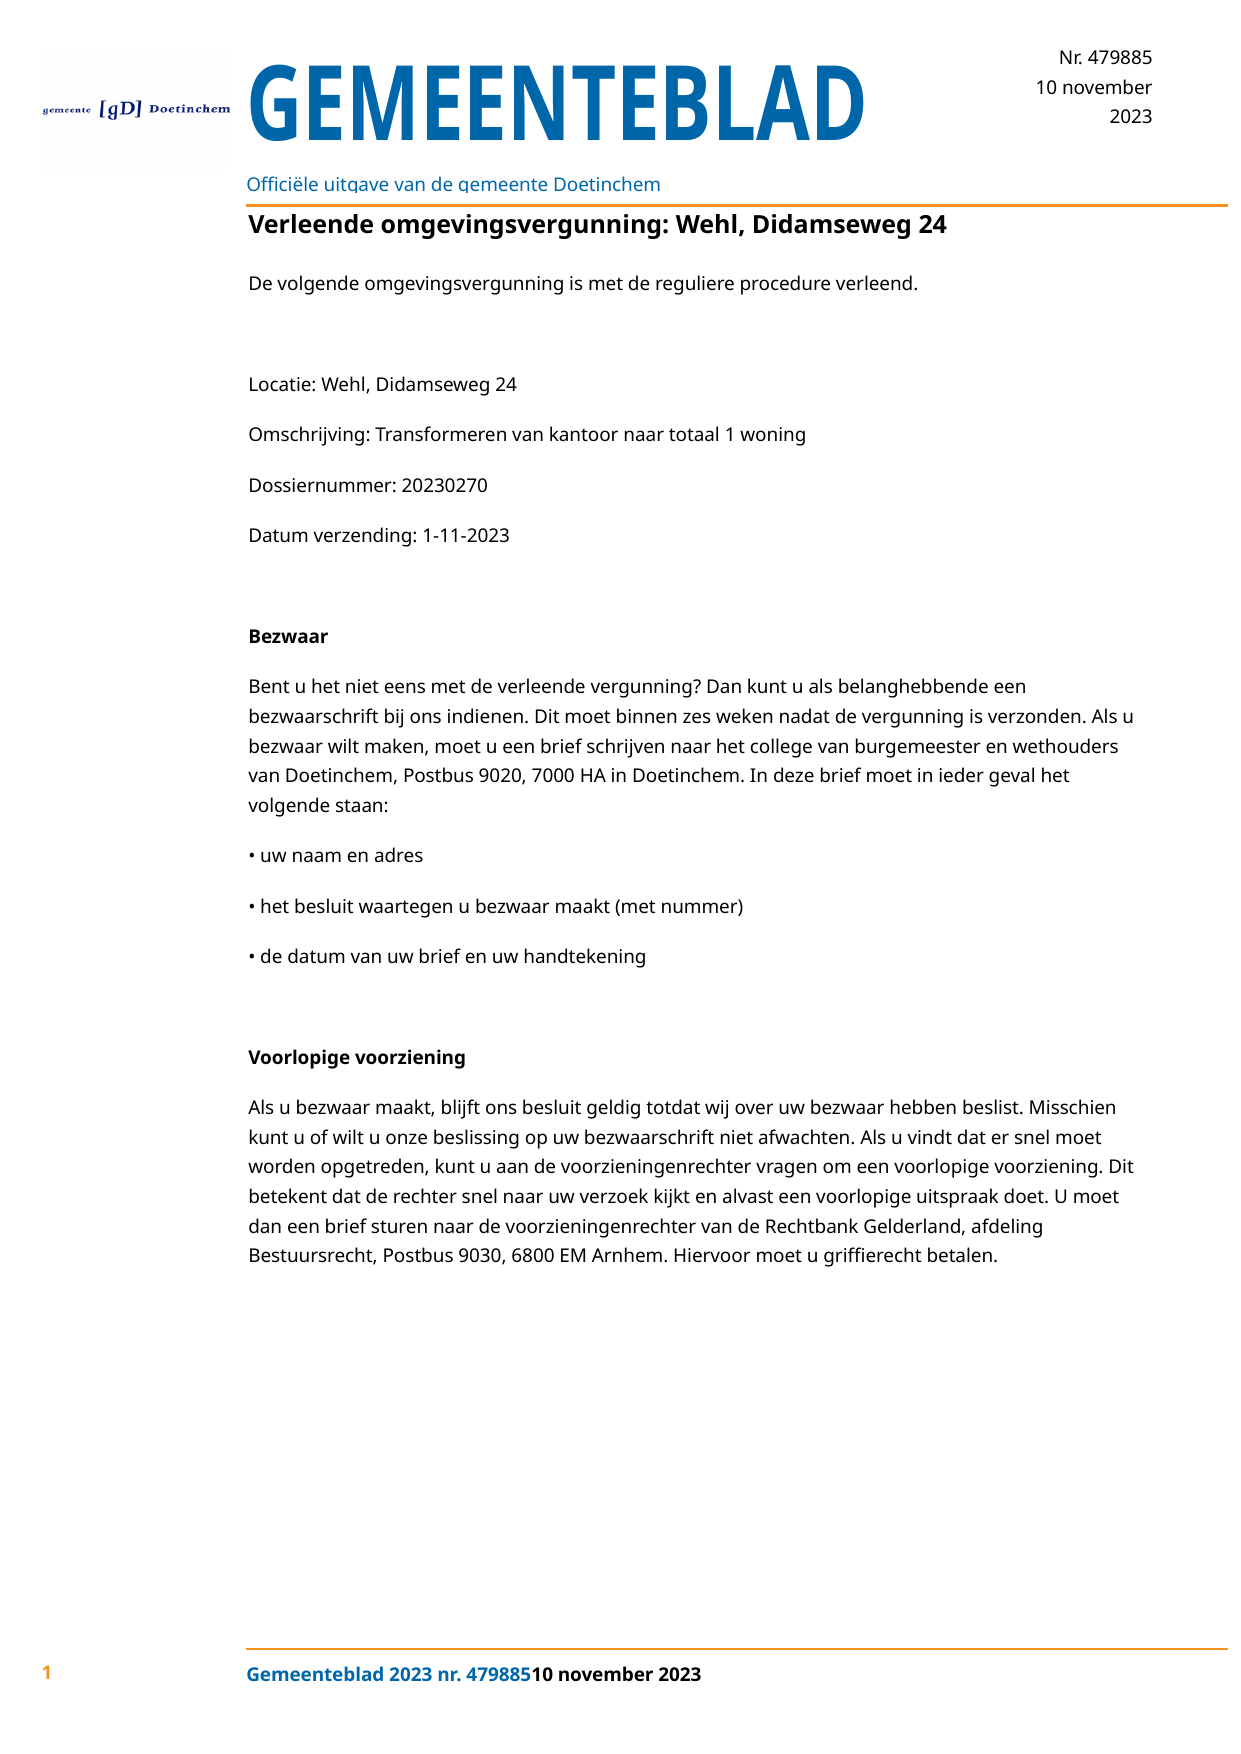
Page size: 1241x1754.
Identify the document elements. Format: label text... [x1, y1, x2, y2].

text Datum verzending: 1-11-2023 [248, 522, 1152, 548]
text • het besluit waartegen u bezwaar maakt (met nummer) [248, 893, 1152, 918]
text Verleende omgevingsvergunning: Wehl, Didamseweg 24 [248, 207, 1152, 241]
text • de datum van uw brief en uw handtekening [248, 943, 1152, 969]
text • uw naam en adres [248, 842, 1152, 868]
text Als u bezwaar maakt, blijft ons besluit geldig totdat wij over uw bezwaar hebben beslist. Misschien kunt u of wilt u onze beslissing op uw bezwaarschrift niet afwachten. Als u vindt dat er snel moet worden opgetreden, kunt u aan de voorzieningenrechter vragen om een voorlopige voorziening. Dit betekent dat de rechter snel naar uw verzoek kijkt en alvast een voorlopige uitspraak doet. U moet dan een brief sturen naar de voorzieningenrechter van de Rechtbank Gelderland, afdeling Bestuursrecht, Postbus 9030, 6800 EM Arnhem. Hiervoor moet u griffierecht betalen. [248, 1094, 1152, 1268]
picture [41, 47, 231, 172]
text De volgende omgevingsvergunning is met de reguliere procedure verleend. [248, 270, 1152, 296]
text Voorlopige voorziening [248, 1044, 1152, 1070]
text Omschrijving: Transformeren van kantoor naar totaal 1 woning [248, 422, 1152, 447]
text Dossiernummer: 20230270 [248, 472, 1152, 498]
text Bezwaar [248, 623, 1152, 649]
text Locatie: Wehl, Didamseweg 24 [248, 371, 1152, 397]
text Bent u het niet eens met de verleende vergunning? Dan kunt u als belanghebbende een bezwaarschrift bij ons indienen. Dit moet binnen zes weken nadat de vergunning is verzonden. Als u bezwaar wilt maken, moet u een brief schrijven naar het college van burgemeester en wethouders van Doetinchem, Postbus 9020, 7000 HA in Doetinchem. In deze brief moet in ieder geval het volgende staan: [248, 674, 1152, 818]
